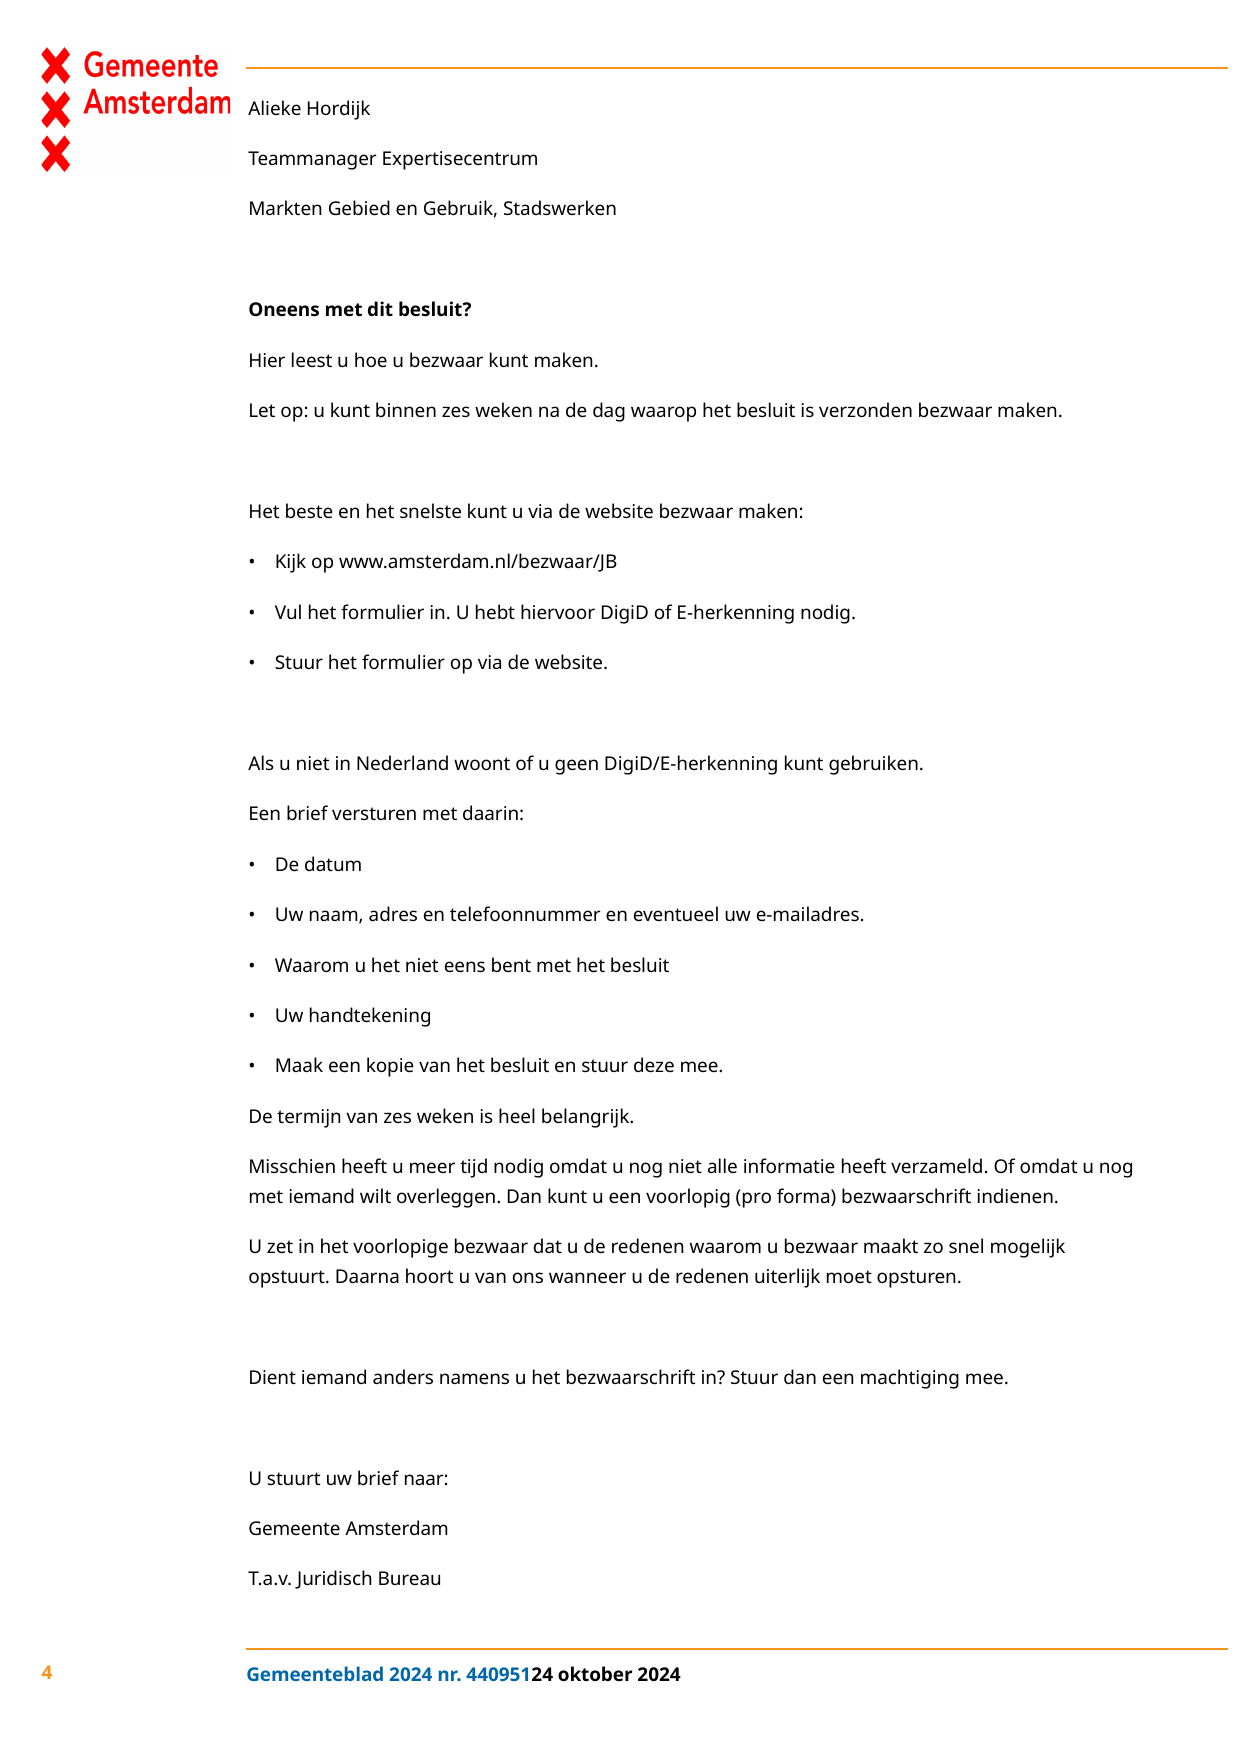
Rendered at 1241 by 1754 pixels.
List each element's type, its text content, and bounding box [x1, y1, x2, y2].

text T.a.v. Juridisch Bureau [248, 1566, 1152, 1591]
text • Waarom u het niet eens bent met het besluit [248, 952, 1152, 978]
text Als u niet in Nederland woont of u geen DigiD/E-herkenning kunt gebruiken. [248, 750, 1152, 776]
text Gemeente Amsterdam [248, 1515, 1152, 1541]
picture [41, 47, 231, 172]
text Hier leest u hoe u bezwaar kunt maken. [248, 347, 1152, 373]
text • Uw handtekening [248, 1002, 1152, 1028]
text • Vul het formulier in. U hebt hiervoor DigiD of E-herkenning nodig. [248, 599, 1152, 625]
text • Maak een kopie van het besluit en stuur deze mee. [248, 1053, 1152, 1078]
text Dient iemand anders namens u het bezwaarschrift in? Stuur dan een machtiging mee. [248, 1364, 1152, 1390]
text • Uw naam, adres en telefoonnummer en eventueel uw e-mailadres. [248, 901, 1152, 927]
text • De datum [248, 851, 1152, 877]
text Alieke Hordijk [248, 95, 1152, 121]
text Teammanager Expertisecentrum [248, 145, 1152, 171]
text De termijn van zes weken is heel belangrijk. [248, 1103, 1152, 1129]
text Oneens met dit besluit? [248, 296, 1152, 322]
text Misschien heeft u meer tijd nodig omdat u nog niet alle informatie heeft verzameld. Of omdat u nog met iemand wilt overleggen. Dan kunt u een voorlopig (pro forma) bezwaarschrift indienen. [248, 1153, 1152, 1209]
text • Kijk op www.amsterdam.nl/bezwaar/JB [248, 548, 1152, 574]
text Let op: u kunt binnen zes weken na de dag waarop het besluit is verzonden bezwaar maken. [248, 397, 1152, 423]
text U zet in het voorlopige bezwaar dat u de redenen waarom u bezwaar maakt zo snel mogelijk opstuurt. Daarna hoort u van ons wanneer u de redenen uiterlijk moet opsturen. [248, 1233, 1152, 1289]
text U stuurt uw brief naar: [248, 1465, 1152, 1491]
text Een brief versturen met daarin: [248, 801, 1152, 826]
text Het beste en het snelste kunt u via de website bezwaar maken: [248, 498, 1152, 524]
text Markten Gebied en Gebruik, Stadswerken [248, 196, 1152, 221]
text • Stuur het formulier op via de website. [248, 649, 1152, 675]
